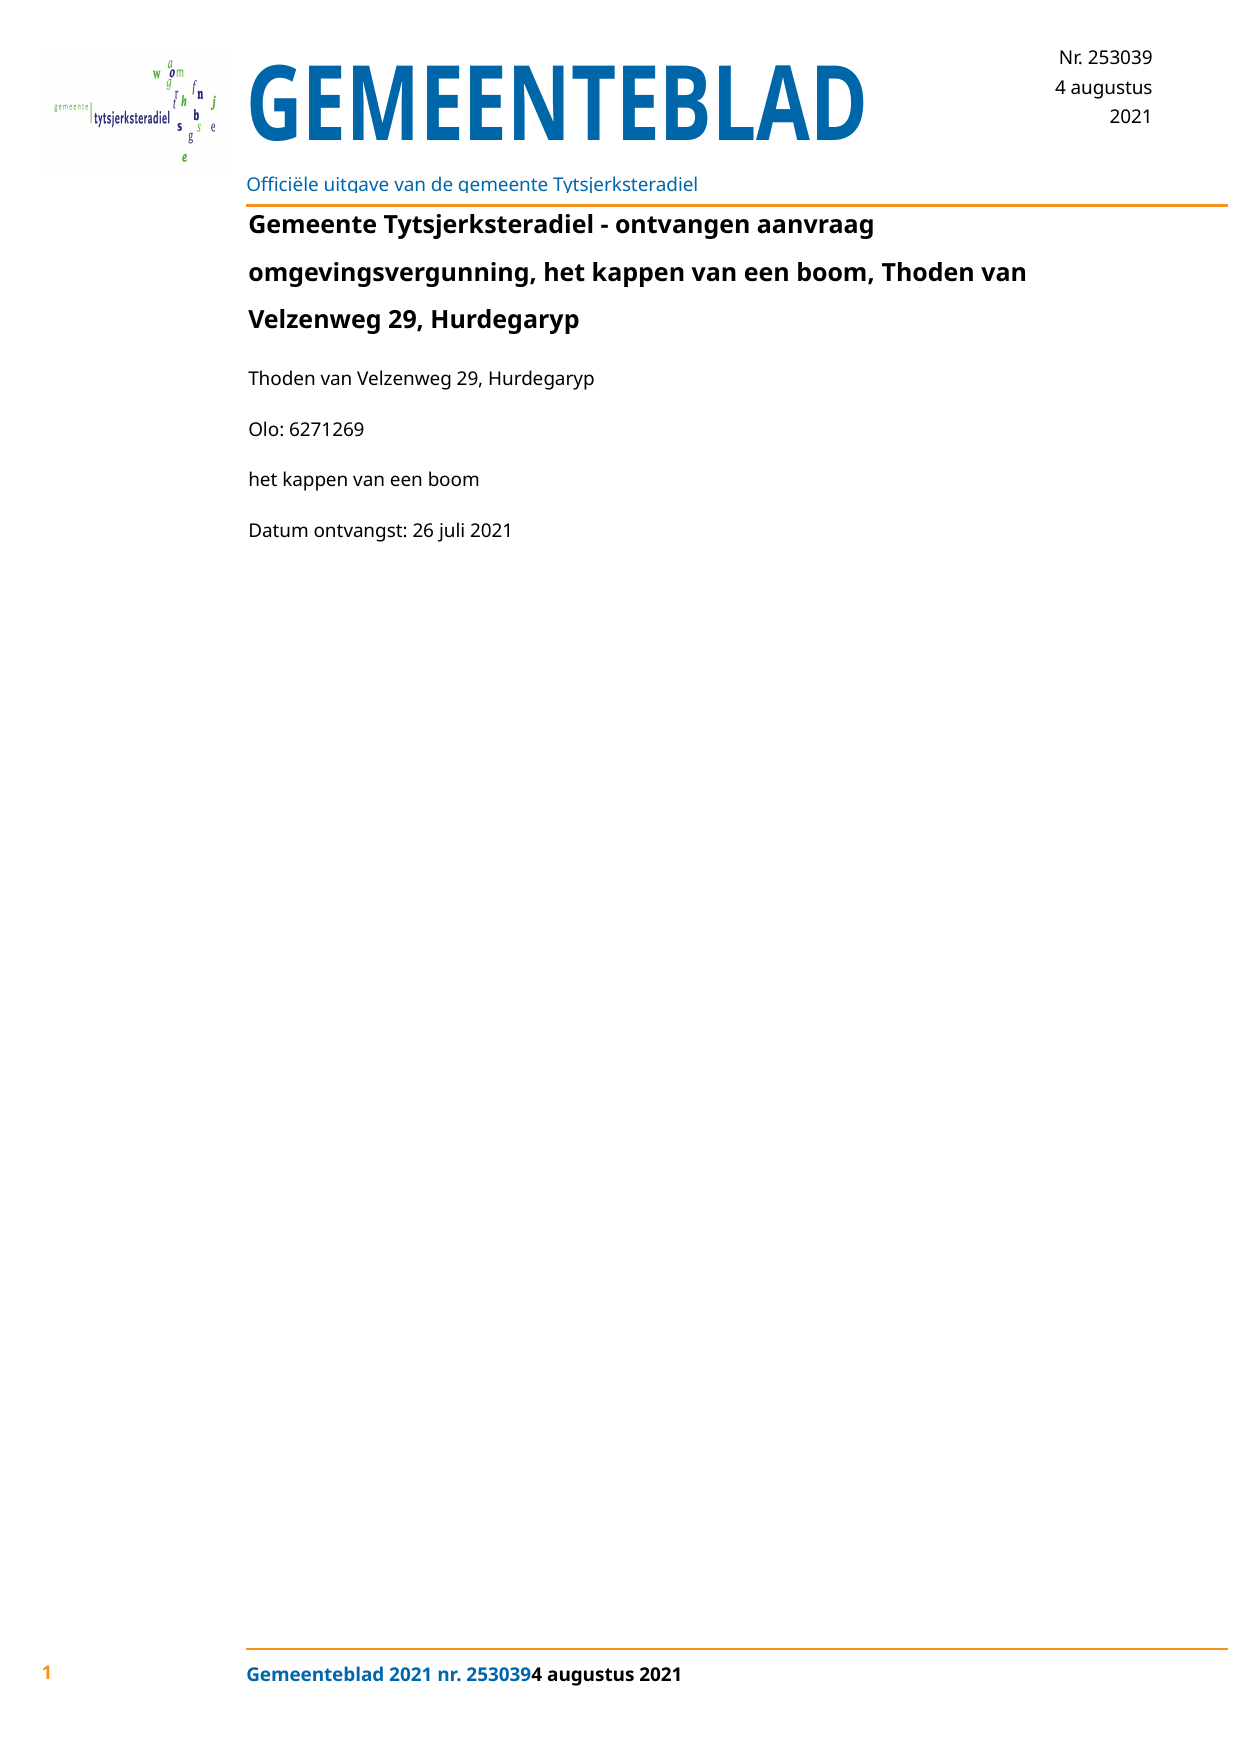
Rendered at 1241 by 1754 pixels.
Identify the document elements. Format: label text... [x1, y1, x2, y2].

text Thoden van Velzenweg 29, Hurdegaryp [248, 366, 1152, 391]
text Olo: 6271269 [248, 416, 1152, 442]
text Datum ontvangst: 26 juli 2021 [248, 517, 1152, 542]
picture [41, 47, 231, 172]
text Gemeente Tytsjerksteradiel - ontvangen aanvraag omgevingsvergunning, het kappen van een boom, Thoden van Velzenweg 29, Hurdegaryp [248, 207, 1152, 336]
text het kappen van een boom [248, 466, 1152, 492]
